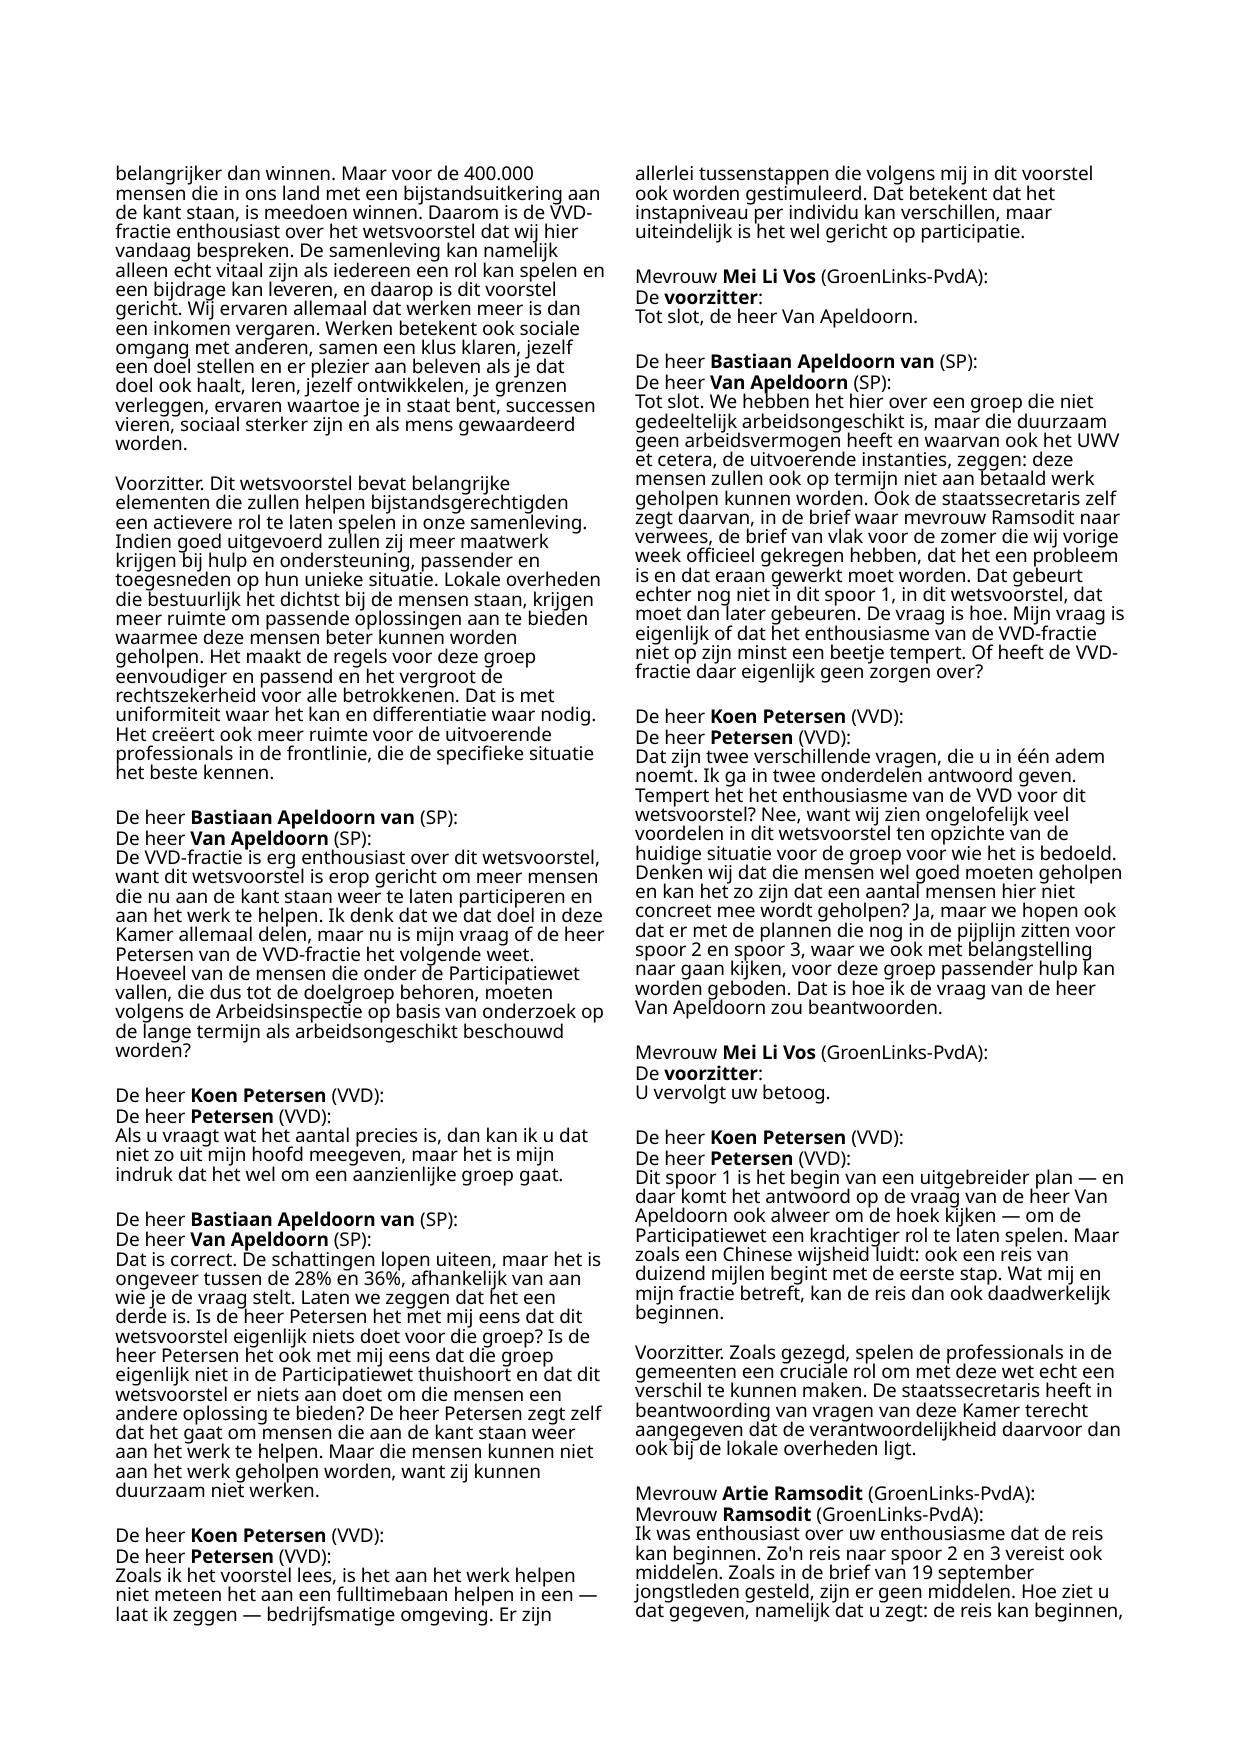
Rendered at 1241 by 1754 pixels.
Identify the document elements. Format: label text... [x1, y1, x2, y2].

text Mevrouw Mei Li Vos (GroenLinks-PvdA): [635, 263, 1125, 289]
text De heer Koen Petersen (VVD): [635, 703, 1125, 729]
text De heer Bastiaan Apeldoorn van (SP): [115, 804, 605, 830]
text De VVD-fractie is erg enthousiast over dit wetsvoorstel, want dit wetsvoorstel is erop gericht om meer mensen die nu aan de kant staan weer te laten participeren en aan het werk te helpen. Ik denk dat we dat doel in deze Kamer allemaal delen, maar nu is mijn vraag of de heer Petersen van de VVD-fractie het volgende weet. Hoeveel van de mensen die onder de Participatiewet vallen, die dus tot de doelgroep behoren, moeten volgens de Arbeidsinspectie op basis van onderzoek op de lange termijn als arbeidsongeschikt beschouwd worden? [115, 849, 605, 1061]
text Tot slot, de heer Van Apeldoorn. [635, 308, 1125, 327]
text Dat zijn twee verschillende vragen, die u in één adem noemt. Ik ga in twee onderdelen antwoord geven. Tempert het het enthousiasme van de VVD voor dit wetsvoorstel? Nee, want wij zien ongelofelijk veel voordelen in dit wetsvoorstel ten opzichte van de huidige situatie voor de groep voor wie het is bedoeld. Denken wij dat die mensen wel goed moeten geholpen en kan het zo zijn dat een aantal mensen hier niet concreet mee wordt geholpen? Ja, maar we hopen ook dat er met de plannen die nog in de pijplijn zitten voor spoor 2 en spoor 3, waar we ook met belangstelling naar gaan kijken, voor deze groep passender hulp kan worden geboden. Dat is hoe ik de vraag van de heer Van Apeldoorn zou beantwoorden. [635, 748, 1125, 1018]
text De heer Petersen (VVD): [115, 1548, 605, 1567]
text Tot slot. We hebben het hier over een groep die niet gedeeltelijk arbeidsongeschikt is, maar die duurzaam geen arbeidsvermogen heeft en waarvan ook het UWV et cetera, de uitvoerende instanties, zeggen: deze mensen zullen ook op termijn niet aan betaald werk geholpen kunnen worden. Ook de staatssecretaris zelf zegt daarvan, in de brief waar mevrouw Ramsodit naar verwees, de brief van vlak voor de zomer die wij vorige week officieel gekregen hebben, dat het een probleem is en dat eraan gewerkt moet worden. Dat gebeurt echter nog niet in dit spoor 1, in dit wetsvoorstel, dat moet dan later gebeuren. De vraag is hoe. Mijn vraag is eigenlijk of dat het enthousiasme van de VVD-fractie niet op zijn minst een beetje tempert. Of heeft de VVD-fractie daar eigenlijk geen zorgen over? [635, 393, 1125, 682]
text De heer Bastiaan Apeldoorn van (SP): [635, 348, 1125, 374]
text De heer Koen Petersen (VVD): [115, 1522, 605, 1548]
text allerlei tussenstappen die volgens mij in dit voorstel ook worden gestimuleerd. Dat betekent dat het instapniveau per individu kan verschillen, maar uiteindelijk is het wel gericht op participatie. [635, 165, 1125, 242]
text Ik was enthousiast over uw enthousiasme dat de reis kan beginnen. Zo'n reis naar spoor 2 en 3 vereist ook middelen. Zoals in de brief van 19 september jongstleden gesteld, zijn er geen middelen. Hoe ziet u dat gegeven, namelijk dat u zegt: de reis kan beginnen, [635, 1525, 1125, 1622]
text De heer Bastiaan Apeldoorn van (SP): [115, 1206, 605, 1231]
text Mevrouw Ramsodit (GroenLinks-PvdA): [635, 1506, 1125, 1525]
text Zoals ik het voorstel lees, is het aan het werk helpen niet meteen het aan een fulltimebaan helpen in een — laat ik zeggen — bedrijfsmatige omgeving. Er zijn [115, 1567, 605, 1625]
text Als u vraagt wat het aantal precies is, dan kan ik u dat niet zo uit mijn hoofd meegeven, maar het is mijn indruk dat het wel om een aanzienlijke groep gaat. [115, 1127, 605, 1185]
text De heer Koen Petersen (VVD): [635, 1124, 1125, 1150]
text Dat is correct. De schattingen lopen uiteen, maar het is ongeveer tussen de 28% en 36%, afhankelijk van aan wie je de vraag stelt. Laten we zeggen dat het een derde is. Is de heer Petersen het met mij eens dat dit wetsvoorstel eigenlijk niets doet voor die groep? Is de heer Petersen het ook met mij eens dat die groep eigenlijk niet in de Participatiewet thuishoort en dat dit wetsvoorstel er niets aan doet om die mensen een andere oplossing te bieden? De heer Petersen zegt zelf dat het gaat om mensen die aan de kant staan weer aan het werk te helpen. Maar die mensen kunnen niet aan het werk geholpen worden, want zij kunnen duurzaam niet werken. [115, 1251, 605, 1501]
text De heer Van Apeldoorn (SP): [115, 1231, 605, 1251]
text De voorzitter: [635, 1064, 1125, 1084]
text De heer Petersen (VVD): [115, 1108, 605, 1127]
text Voorzitter. Dit wetsvoorstel bevat belangrijke elementen die zullen helpen bijstandsgerechtigden een actievere rol te laten spelen in onze samenleving. Indien goed uitgevoerd zullen zij meer maatwerk krijgen bij hulp en ondersteuning, passender en toegesneden op hun unieke situatie. Lokale overheden die bestuurlijk het dichtst bij de mensen staan, krijgen meer ruimte om passende oplossingen aan te bieden waarmee deze mensen beter kunnen worden geholpen. Het maakt de regels voor deze groep eenvoudiger en passend en het vergroot de rechtszekerheid voor alle betrokkenen. Dat is met uniformiteit waar het kan en differentiatie waar nodig. Het creëert ook meer ruimte voor de uitvoerende professionals in de frontlinie, die de specifieke situatie het beste kennen. [115, 475, 605, 783]
text De heer Koen Petersen (VVD): [115, 1082, 605, 1108]
text De heer Petersen (VVD): [635, 729, 1125, 748]
text Dit spoor 1 is het begin van een uitgebreider plan — en daar komt het antwoord op de vraag van de heer Van Apeldoorn ook alweer om de hoek kijken — om de Participatiewet een krachtiger rol te laten spelen. Maar zoals een Chinese wijsheid luidt: ook een reis van duizend mijlen begint met de eerste stap. Wat mij en mijn fractie betreft, kan de reis dan ook daadwerkelijk beginnen. [635, 1169, 1125, 1323]
text Mevrouw Mei Li Vos (GroenLinks-PvdA): [635, 1039, 1125, 1064]
text De heer Van Apeldoorn (SP): [115, 830, 605, 849]
text De heer Petersen (VVD): [635, 1150, 1125, 1169]
text Mevrouw Artie Ramsodit (GroenLinks-PvdA): [635, 1480, 1125, 1506]
text De heer Van Apeldoorn (SP): [635, 374, 1125, 393]
text belangrijker dan winnen. Maar voor de 400.000 mensen die in ons land met een bijstandsuitkering aan de kant staan, is meedoen winnen. Daarom is de VVD-fractie enthousiast over het wetsvoorstel dat wij hier vandaag bespreken. De samenleving kan namelijk alleen echt vitaal zijn als iedereen een rol kan spelen en een bijdrage kan leveren, en daarop is dit voorstel gericht. Wij ervaren allemaal dat werken meer is dan een inkomen vergaren. Werken betekent ook sociale omgang met anderen, samen een klus klaren, jezelf een doel stellen en er plezier aan beleven als je dat doel ook haalt, leren, jezelf ontwikkelen, je grenzen verleggen, ervaren waartoe je in staat bent, successen vieren, sociaal sterker zijn en als mens gewaardeerd worden. [115, 165, 605, 454]
text U vervolgt uw betoog. [635, 1084, 1125, 1103]
text De voorzitter: [635, 289, 1125, 308]
text Voorzitter. Zoals gezegd, spelen de professionals in de gemeenten een cruciale rol om met deze wet echt een verschil te kunnen maken. De staatssecretaris heeft in beantwoording van vragen van deze Kamer terecht aangegeven dat de verantwoordelijkheid daarvoor dan ook bij de lokale overheden ligt. [635, 1344, 1125, 1459]
